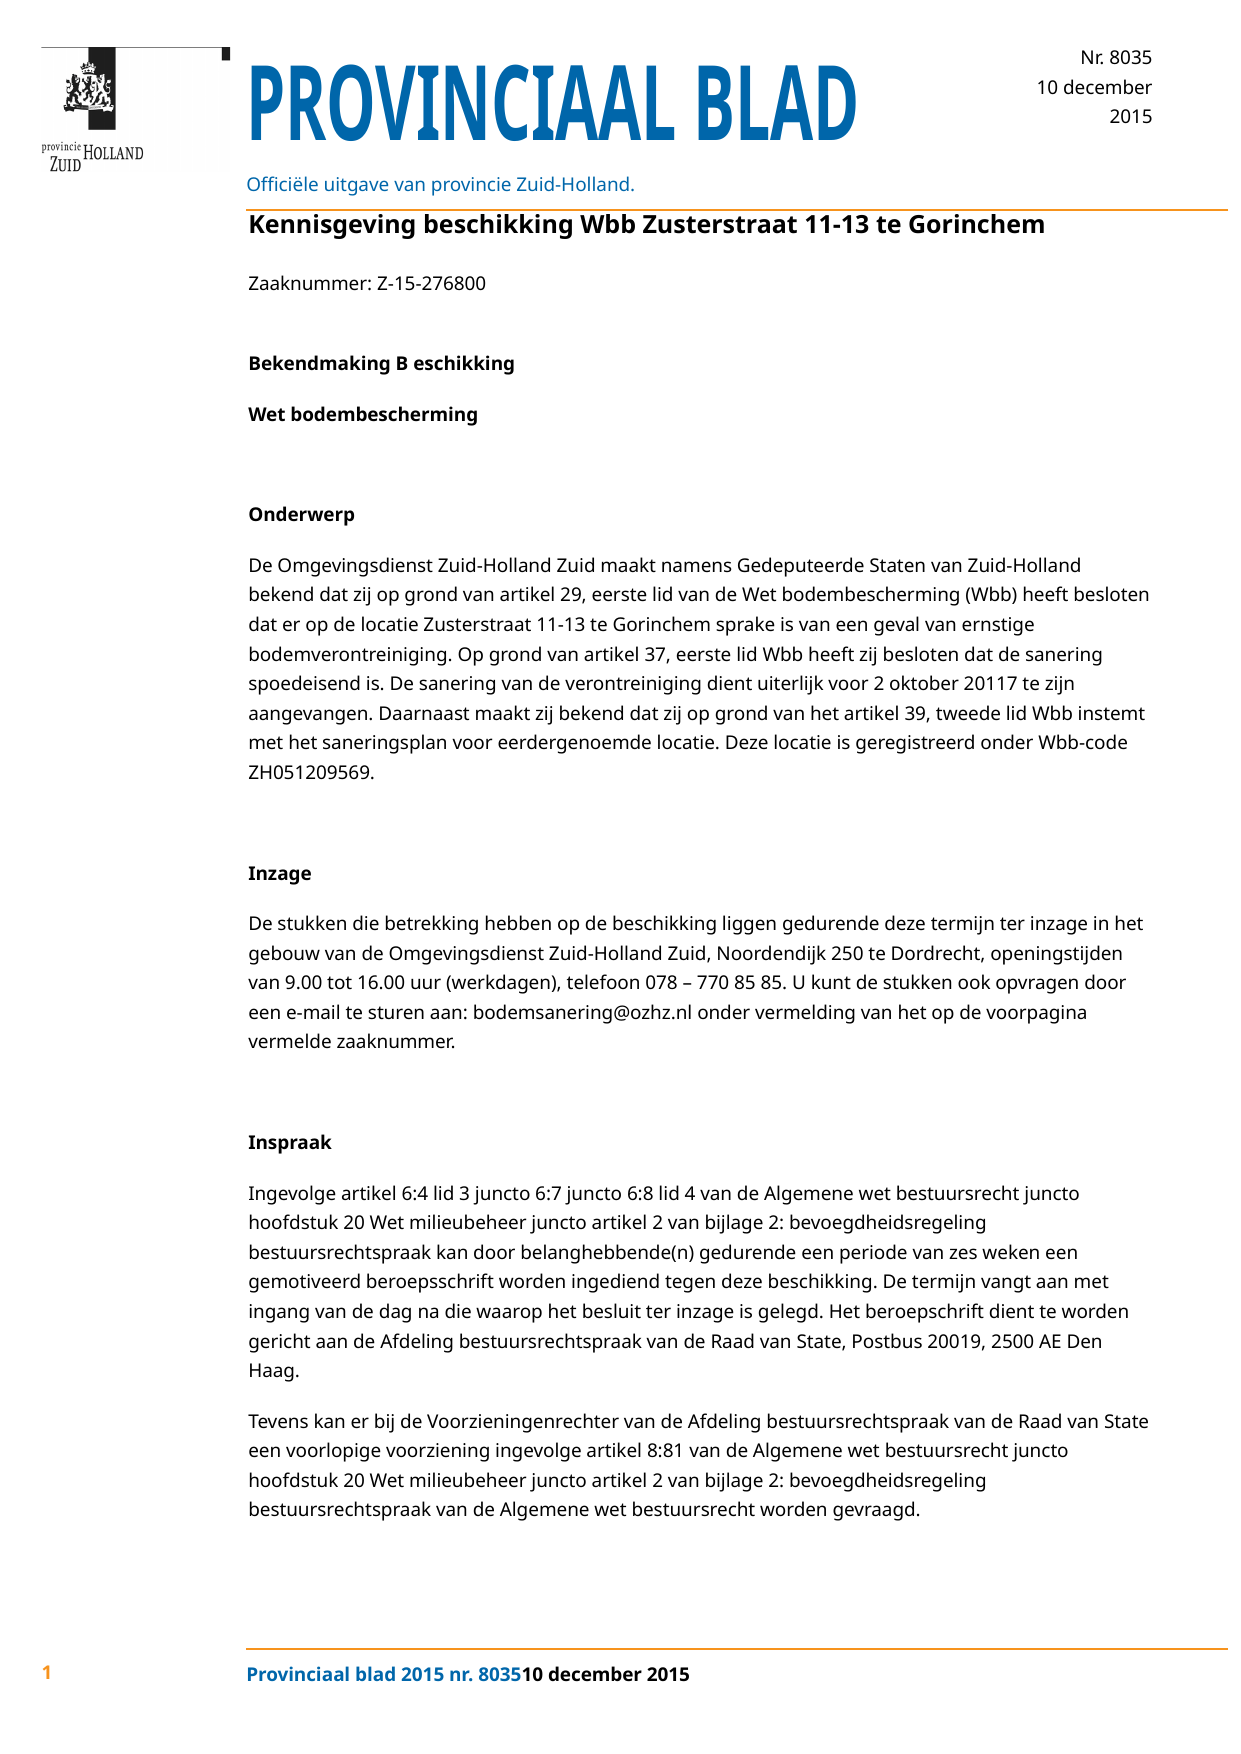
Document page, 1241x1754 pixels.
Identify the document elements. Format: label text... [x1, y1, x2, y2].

text Ingevolge artikel 6:4 lid 3 juncto 6:7 juncto 6:8 lid 4 van de Algemene wet bestuursrecht juncto hoofdstuk 20 Wet milieubeheer juncto artikel 2 van bijlage 2: bevoegdheidsregeling bestuursrechtspraak kan door belanghebbende(n) gedurende een periode van zes weken een gemotiveerd beroepsschrift worden ingediend tegen deze beschikking. De termijn vangt aan met ingang van de dag na die waarop het besluit ter inzage is gelegd. Het beroepschrift dient te worden gericht aan de Afdeling bestuursrechtspraak van de Raad van State, Postbus 20019, 2500 AE Den Haag. [248, 1180, 1152, 1383]
text Inspraak [248, 1129, 1152, 1155]
text Inzage [248, 860, 1152, 886]
text Bekendmaking B eschikking [248, 350, 1152, 376]
text De stukken die betrekking hebben op de beschikking liggen gedurende deze termijn ter inzage in het gebouw van de Omgevingsdienst Zuid-Holland Zuid, Noordendijk 250 te Dordrecht, openingstijden van 9.00 tot 16.00 uur (werkdagen), telefoon 078 – 770 85 85. U kunt de stukken ook opvragen door een e-mail te sturen aan: bodemsanering@ozhz.nl onder vermelding van het op de voorpagina vermelde zaaknummer. [248, 910, 1152, 1054]
text Tevens kan er bij de Voorzieningenrechter van de Afdeling bestuursrechtspraak van de Raad van State een voorlopige voorziening ingevolge artikel 8:81 van de Algemene wet bestuursrecht juncto hoofdstuk 20 Wet milieubeheer juncto artikel 2 van bijlage 2: bevoegdheidsregeling bestuursrechtspraak van de Algemene wet bestuursrecht worden gevraagd. [248, 1408, 1152, 1522]
picture [41, 47, 231, 172]
text Kennisgeving beschikking Wbb Zusterstraat 11-13 te Gorinchem [248, 211, 1152, 241]
text De Omgevingsdienst Zuid-Holland Zuid maakt namens Gedeputeerde Staten van Zuid-Holland bekend dat zij op grond van artikel 29, eerste lid van de Wet bodembescherming (Wbb) heeft besloten dat er op de locatie Zusterstraat 11-13 te Gorinchem sprake is van een geval van ernstige bodemverontreiniging. Op grond van artikel 37, eerste lid Wbb heeft zij besloten dat de sanering spoedeisend is. De sanering van de verontreiniging dient uiterlijk voor 2 oktober 20117 te zijn aangevangen. Daarnaast maakt zij bekend dat zij op grond van het artikel 39, tweede lid Wbb instemt met het saneringsplan voor eerdergenoemde locatie. Deze locatie is geregistreerd onder Wbb-code ZH051209569. [248, 552, 1152, 785]
text Wet bodembescherming [248, 401, 1152, 426]
text Zaaknummer: Z-15-276800 [248, 270, 1152, 296]
text Onderwerp [248, 502, 1152, 527]
